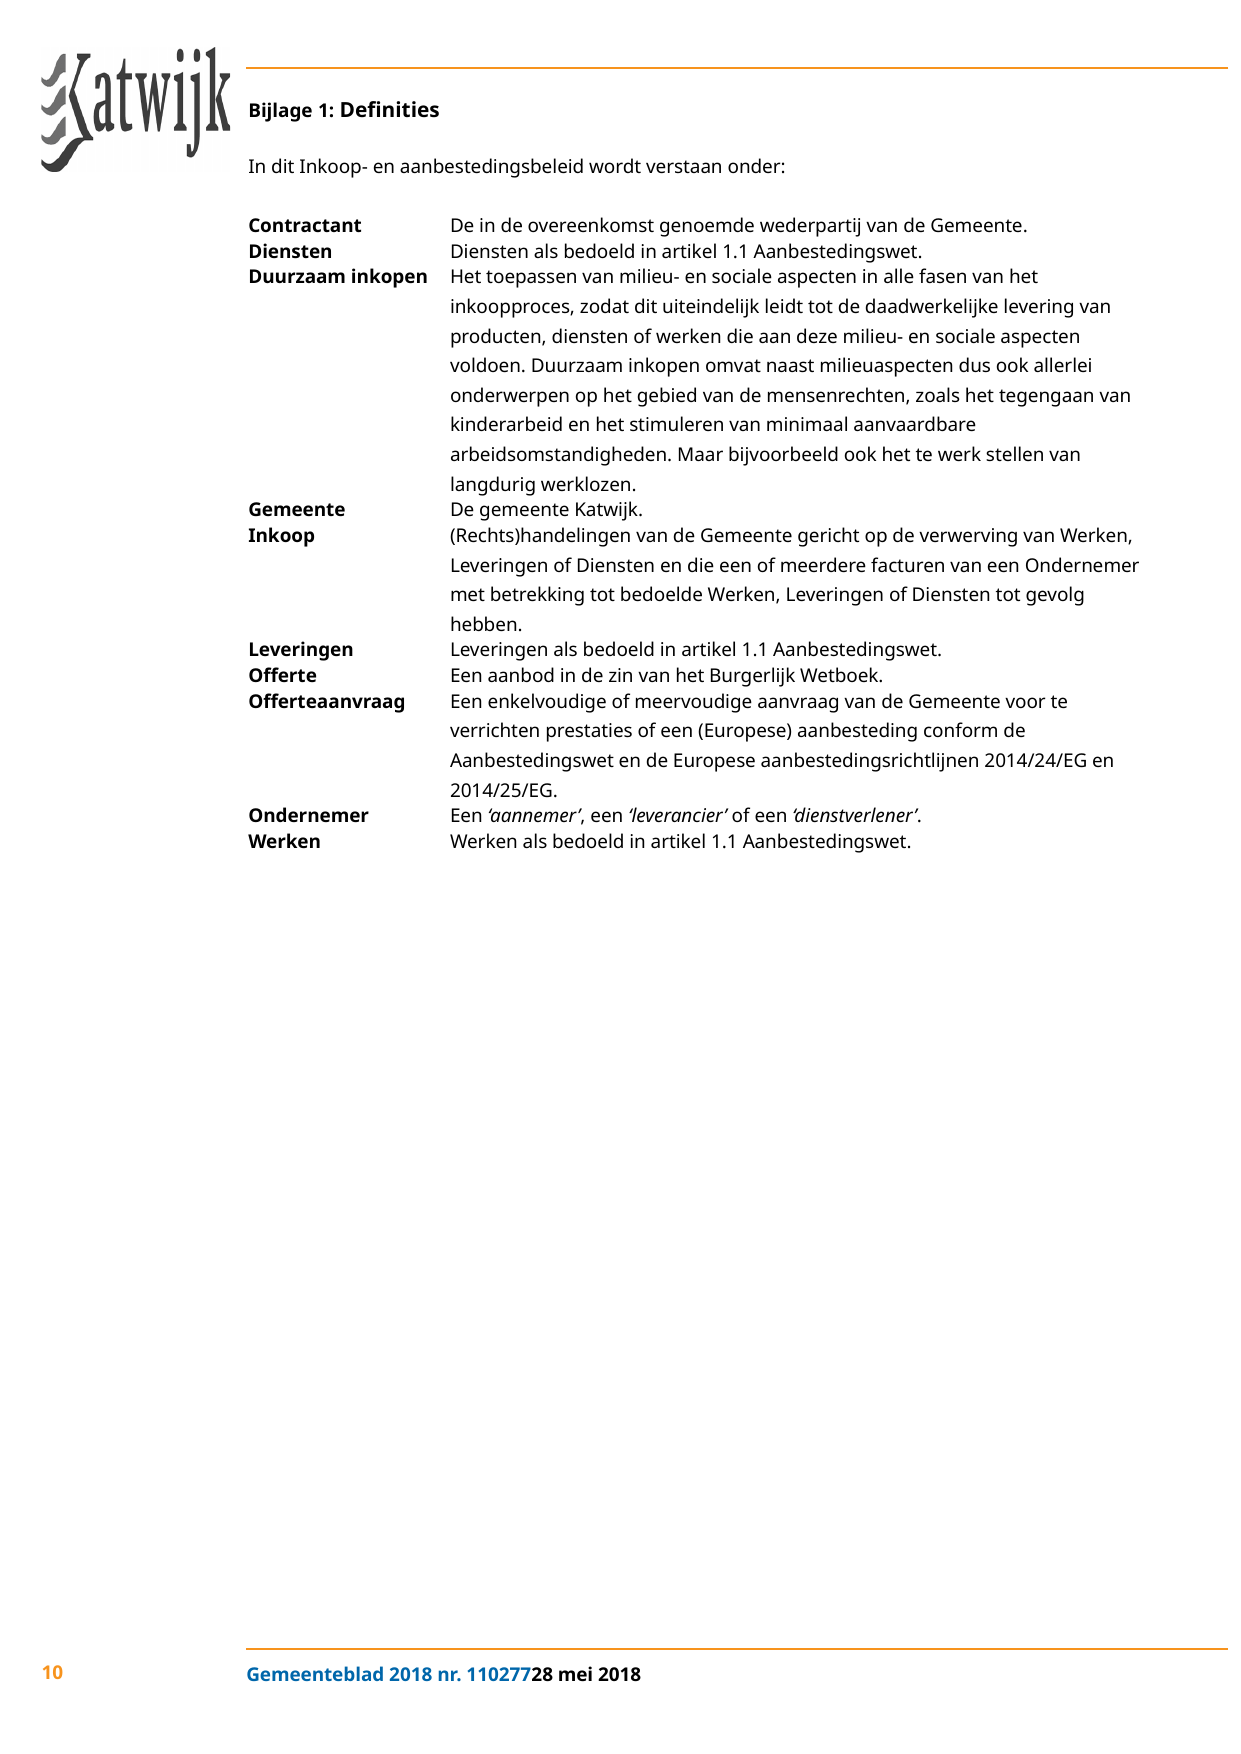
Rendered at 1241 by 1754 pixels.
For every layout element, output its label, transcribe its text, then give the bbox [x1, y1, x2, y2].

table_cell (Rechts)handelingen van de Gemeente gericht op de verwerving van Werken, Leveringen of Diensten en die een of meerdere facturen van een Ondernemer met betrekking tot bedoelde Werken, Leveringen of Diensten tot gevolg hebben. [450, 522, 1152, 637]
table_cell Leveringen als bedoeld in artikel 1.1 Aanbestedingswet. [450, 637, 1152, 662]
table_cell Offerte [248, 663, 450, 688]
table_cell Gemeente [248, 496, 450, 522]
table_cell Diensten als bedoeld in artikel 1.1 Aanbestedingswet. [450, 238, 1152, 264]
picture [41, 47, 231, 172]
text Bijlage 1: Definities [248, 95, 1152, 123]
table_cell Ondernemer [248, 803, 450, 828]
table_cell Een ‘aannemer’, een ‘leverancier’ of een ‘dienstverlener’. [450, 803, 1152, 828]
table_cell Werken als bedoeld in artikel 1.1 Aanbestedingswet. [450, 828, 1152, 854]
table_header Contractant [248, 212, 450, 238]
table_cell Een aanbod in de zin van het Burgerlijk Wetboek. [450, 663, 1152, 688]
table_cell Offerteaanvraag [248, 688, 450, 803]
table_cell Een enkelvoudige of meervoudige aanvraag van de Gemeente voor te verrichten prestaties of een (Europese) aanbesteding conform de Aanbestedingswet en de Europese aanbestedingsrichtlijnen 2014/24/EG en 2014/25/EG. [450, 688, 1152, 803]
table_cell Werken [248, 828, 450, 854]
table_cell Diensten [248, 238, 450, 264]
table_header De in de overeenkomst genoemde wederpartij van de Gemeente. [450, 212, 1152, 238]
text In dit Inkoop- en aanbestedingsbeleid wordt verstaan onder: [248, 153, 1152, 179]
table_cell Het toepassen van milieu- en sociale aspecten in alle fasen van het inkoopproces, zodat dit uiteindelijk leidt tot de daadwerkelijke levering van producten, diensten of werken die aan deze milieu- en sociale aspecten voldoen. Duurzaam inkopen omvat naast milieuaspecten dus ook allerlei onderwerpen op het gebied van de mensenrechten, zoals het tegengaan van kinderarbeid en het stimuleren van minimaal aanvaardbare arbeidsomstandigheden. Maar bijvoorbeeld ook het te werk stellen van langdurig werklozen. [450, 264, 1152, 496]
table_cell De gemeente Katwijk. [450, 496, 1152, 522]
table_cell Leveringen [248, 637, 450, 662]
table_cell Inkoop [248, 522, 450, 637]
table_cell Duurzaam inkopen [248, 264, 450, 496]
